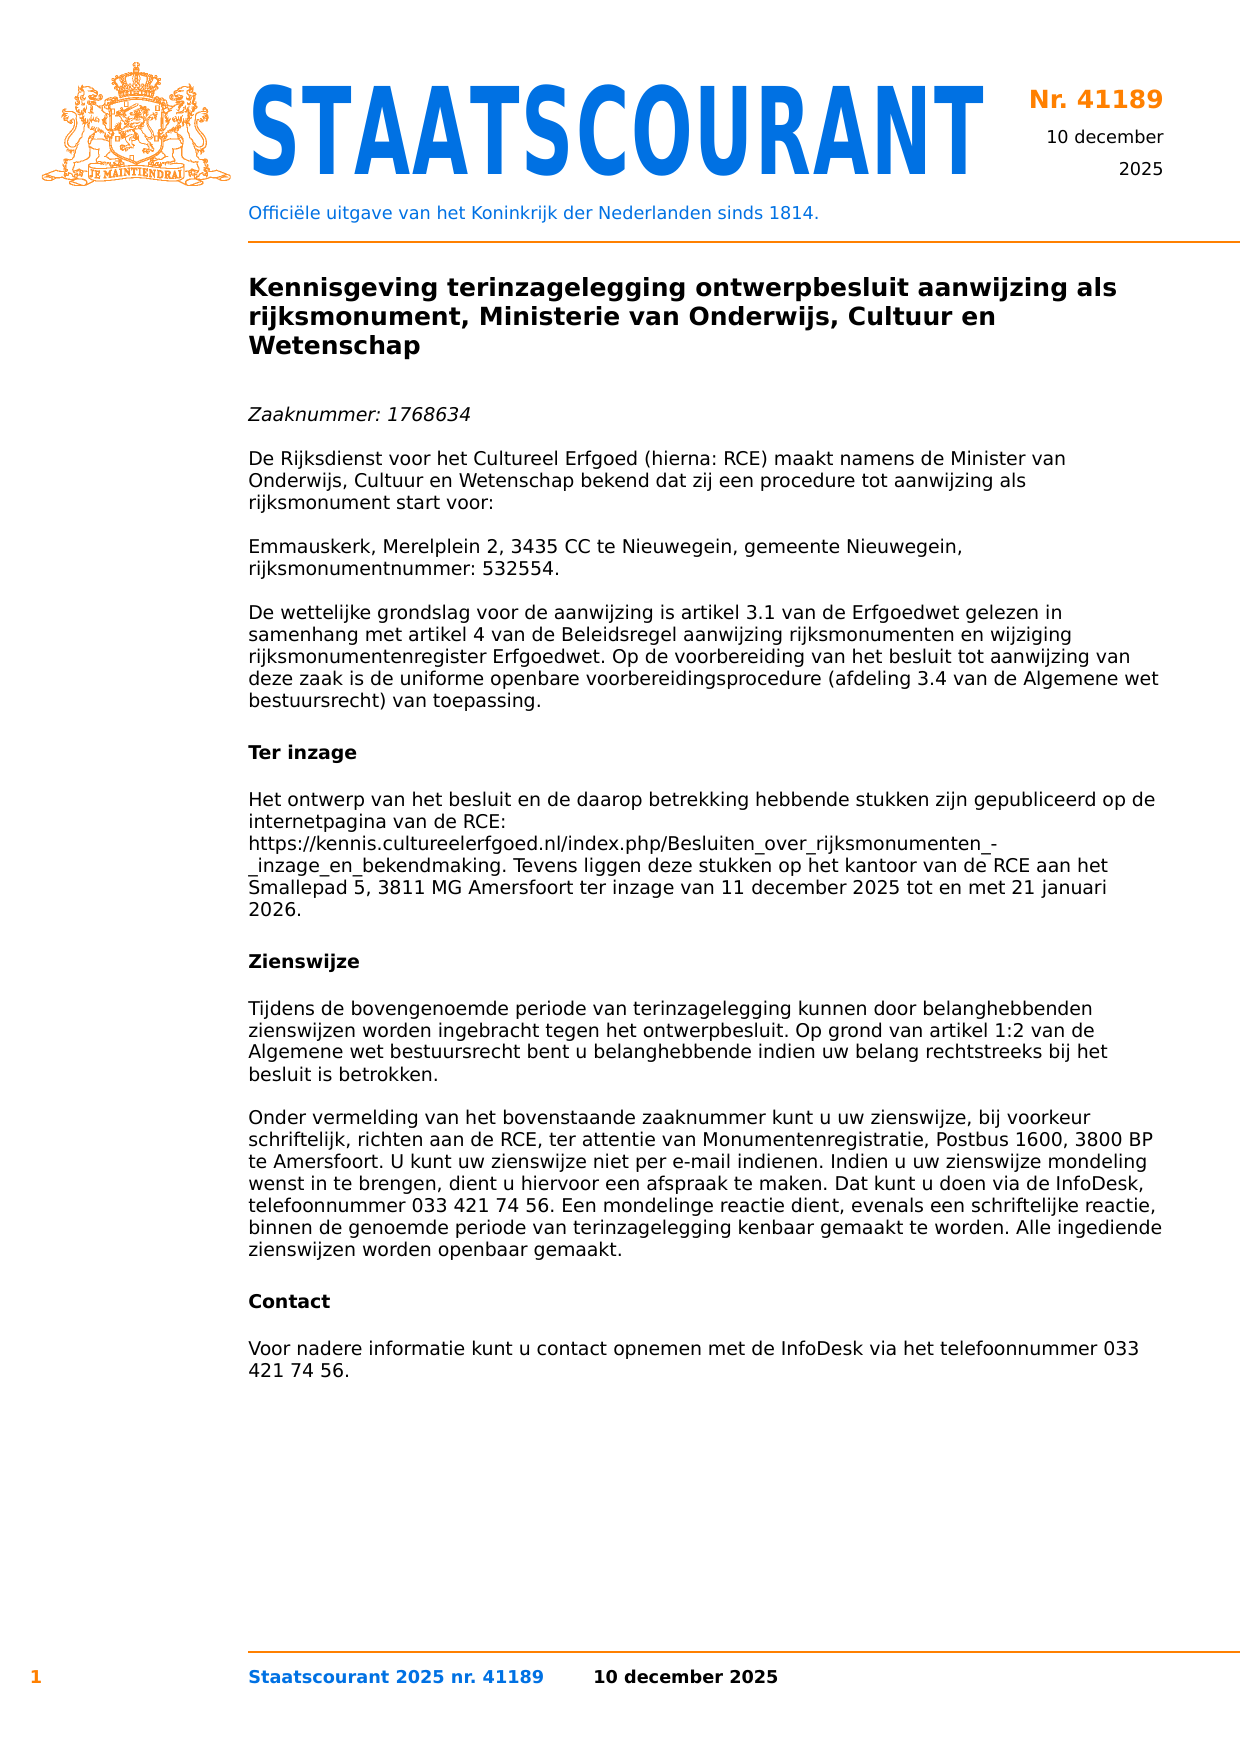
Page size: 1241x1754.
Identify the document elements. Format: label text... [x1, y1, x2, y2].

table_header STAATSCOURANT [248, 62, 998, 203]
text De Rijksdienst voor het Cultureel Erfgoed (hierna: RCE) maakt namens de Minister van Onderwijs, Cultuur en Wetenschap bekend dat zij een procedure tot aanwijzing als rijksmonument start voor: [248, 448, 1163, 514]
subtitle Ter inzage [248, 742, 1163, 764]
table_cell Officiële uitgave van het Koninkrijk der Nederlanden sinds 1814. [248, 203, 1240, 241]
table_cell 10 december [998, 121, 1240, 153]
text Zaaknummer: 1768634 [248, 404, 1163, 426]
table_header [25, 62, 248, 241]
text Onder vermelding van het bovenstaande zaaknummer kunt u uw zienswijze, bij voorkeur schriftelijk, richten aan de RCE, ter attentie van Monumentenregistratie, Postbus 1600, 3800 BP te Amersfoort. U kunt uw zienswijze niet per e-mail indienen. Indien u uw zienswijze mondeling wenst in te brengen, dient u hiervoor een afspraak te maken. Dat kunt u doen via de InfoDesk, telefoonnummer 033 421 74 56. Een mondelinge reactie dient, evenals een schriftelijke reactie, binnen de genoemde periode van terinzagelegging kenbaar gemaakt te worden. Alle ingediende zienswijzen worden openbaar gemaakt. [248, 1107, 1163, 1261]
text De wettelijke grondslag voor de aanwijzing is artikel 3.1 van de Erfgoedwet gelezen in samenhang met artikel 4 van de Beleidsregel aanwijzing rijksmonumenten en wijziging rijksmonumentenregister Erfgoedwet. Op de voorbereiding van het besluit tot aanwijzing van deze zaak is de uniforme openbare voorbereidingsprocedure (afdeling 3.4 van de Algemene wet bestuursrecht) van toepassing. [248, 602, 1163, 712]
table_cell 2025 [998, 153, 1240, 203]
picture [41, 62, 231, 186]
table_header Nr. 41189 [998, 62, 1240, 121]
subtitle Kennisgeving terinzagelegging ontwerpbesluit aanwijzing als rijksmonument, Ministerie van Onderwijs, Cultuur en Wetenschap [248, 273, 1163, 361]
text Voor nadere informatie kunt u contact opnemen met de InfoDesk via het telefoonnummer 033 421 74 56. [248, 1338, 1163, 1382]
text Tijdens de bovengenoemde periode van terinzagelegging kunnen door belanghebbenden zienswijzen worden ingebracht tegen het ontwerpbesluit. Op grond van artikel 1:2 van de Algemene wet bestuursrecht bent u belanghebbende indien uw belang rechtstreeks bij het besluit is betrokken. [248, 997, 1163, 1085]
subtitle Contact [248, 1291, 1163, 1313]
text Het ontwerp van het besluit en de daarop betrekking hebbende stukken zijn gepubliceerd op de internetpagina van de RCE: https://kennis.cultureelerfgoed.nl/index.php/Besluiten_over_rijksmonumenten_-_inzage_en_bekendmaking. Tevens liggen deze stukken op het kantoor van de RCE aan het Smallepad 5, 3811 MG Amersfoort ter inzage van 11 december 2025 tot en met 21 januari 2026. [248, 789, 1163, 921]
subtitle Zienswijze [248, 951, 1163, 972]
text Emmauskerk, Merelplein 2, 3435 CC te Nieuwegein, gemeente Nieuwegein, rijksmonumentnummer: 532554. [248, 536, 1163, 580]
